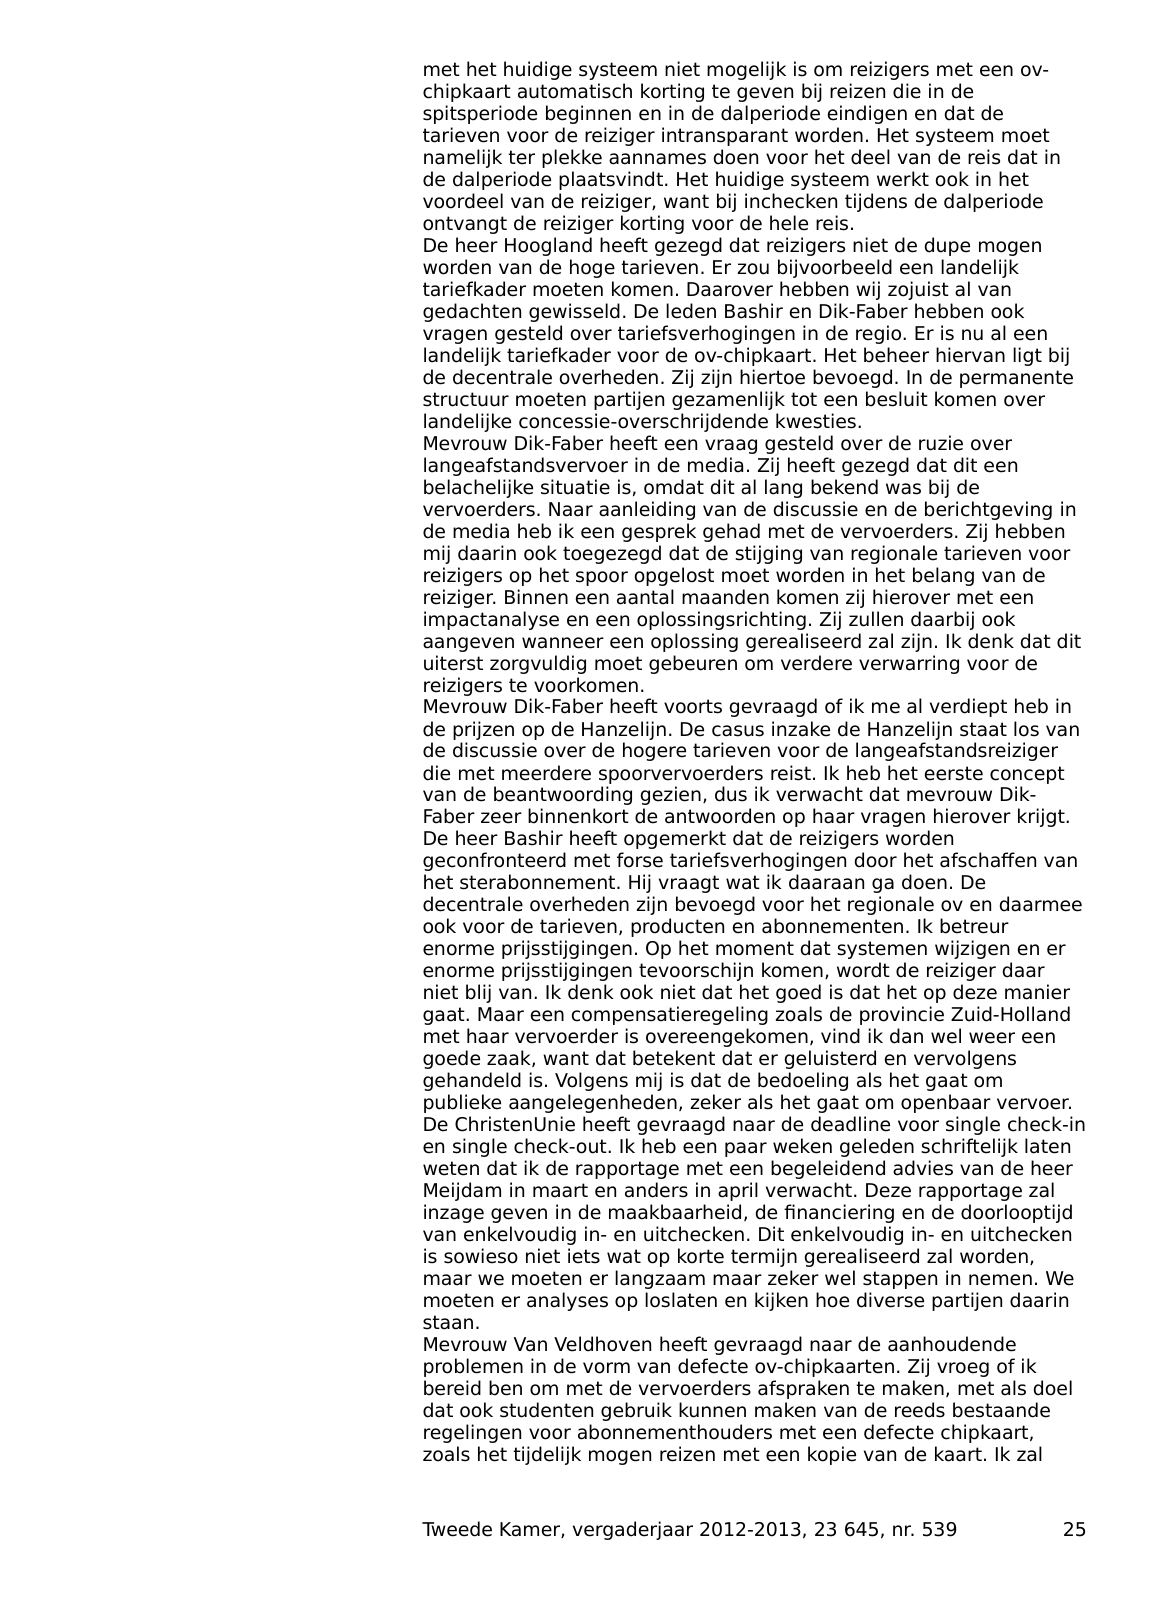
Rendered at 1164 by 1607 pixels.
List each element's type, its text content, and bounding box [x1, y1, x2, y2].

text Mevrouw Van Veldhoven heeft gevraagd naar de aanhoudende problemen in de vorm van defecte ov-chipkaarten. Zij vroeg of ik bereid ben om met de vervoerders afspraken te maken, met als doel dat ook studenten gebruik kunnen maken van de reeds bestaande regelingen voor abonnementhouders met een defecte chipkaart, zoals het tijdelijk mogen reizen met een kopie van de kaart. Ik zal [422, 1334, 1087, 1466]
text De ChristenUnie heeft gevraagd naar de deadline voor single check-in en single check-out. Ik heb een paar weken geleden schriftelijk laten weten dat ik de rapportage met een begeleidend advies van de heer Meijdam in maart en anders in april verwacht. Deze rapportage zal inzage geven in de maakbaarheid, de financiering en de doorlooptijd van enkelvoudig in- en uitchecken. Dit enkelvoudig in- en uitchecken is sowieso niet iets wat op korte termijn gerealiseerd zal worden, maar we moeten er langzaam maar zeker wel stappen in nemen. We moeten er analyses op loslaten en kijken hoe diverse partijen daarin staan. [422, 1114, 1087, 1334]
text Mevrouw Dik-Faber heeft een vraag gesteld over de ruzie over langeafstandsvervoer in de media. Zij heeft gezegd dat dit een belachelijke situatie is, omdat dit al lang bekend was bij de vervoerders. Naar aanleiding van de discussie en de berichtgeving in de media heb ik een gesprek gehad met de vervoerders. Zij hebben mij daarin ook toegezegd dat de stijging van regionale tarieven voor reizigers op het spoor opgelost moet worden in het belang van de reiziger. Binnen een aantal maanden komen zij hierover met een impactanalyse en een oplossingsrichting. Zij zullen daarbij ook aangeven wanneer een oplossing gerealiseerd zal zijn. Ik denk dat dit uiterst zorgvuldig moet gebeuren om verdere verwarring voor de reizigers te voorkomen. [422, 433, 1087, 696]
text De heer Bashir heeft opgemerkt dat de reizigers worden geconfronteerd met forse tariefsverhogingen door het afschaffen van het sterabonnement. Hij vraagt wat ik daaraan ga doen. De decentrale overheden zijn bevoegd voor het regionale ov en daarmee ook voor de tarieven, producten en abonnementen. Ik betreur enorme prijsstijgingen. Op het moment dat systemen wijzigen en er enorme prijsstijgingen tevoorschijn komen, wordt de reiziger daar niet blij van. Ik denk ook niet dat het goed is dat het op deze manier gaat. Maar een compensatieregeling zoals de provincie Zuid-Holland met haar vervoerder is overeengekomen, vind ik dan wel weer een goede zaak, want dat betekent dat er geluisterd en vervolgens gehandeld is. Volgens mij is dat de bedoeling als het gaat om publieke aangelegenheden, zeker als het gaat om openbaar vervoer. [422, 828, 1087, 1114]
text met het huidige systeem niet mogelijk is om reizigers met een ov-chipkaart automatisch korting te geven bij reizen die in de spitsperiode beginnen en in de dalperiode eindigen en dat de tarieven voor de reiziger intransparant worden. Het systeem moet namelijk ter plekke aannames doen voor het deel van de reis dat in de dalperiode plaatsvindt. Het huidige systeem werkt ook in het voordeel van de reiziger, want bij inchecken tijdens de dalperiode ontvangt de reiziger korting voor de hele reis. [422, 59, 1087, 235]
text Mevrouw Dik-Faber heeft voorts gevraagd of ik me al verdiept heb in de prijzen op de Hanzelijn. De casus inzake de Hanzelijn staat los van de discussie over de hogere tarieven voor de langeafstandsreiziger die met meerdere spoorvervoerders reist. Ik heb het eerste concept van de beantwoording gezien, dus ik verwacht dat mevrouw Dik-Faber zeer binnenkort de antwoorden op haar vragen hierover krijgt. [422, 696, 1087, 828]
text De heer Hoogland heeft gezegd dat reizigers niet de dupe mogen worden van de hoge tarieven. Er zou bijvoorbeeld een landelijk tariefkader moeten komen. Daarover hebben wij zojuist al van gedachten gewisseld. De leden Bashir en Dik-Faber hebben ook vragen gesteld over tariefsverhogingen in de regio. Er is nu al een landelijk tariefkader voor de ov-chipkaart. Het beheer hiervan ligt bij de decentrale overheden. Zij zijn hiertoe bevoegd. In de permanente structuur moeten partijen gezamenlijk tot een besluit komen over landelijke concessie-overschrijdende kwesties. [422, 235, 1087, 433]
